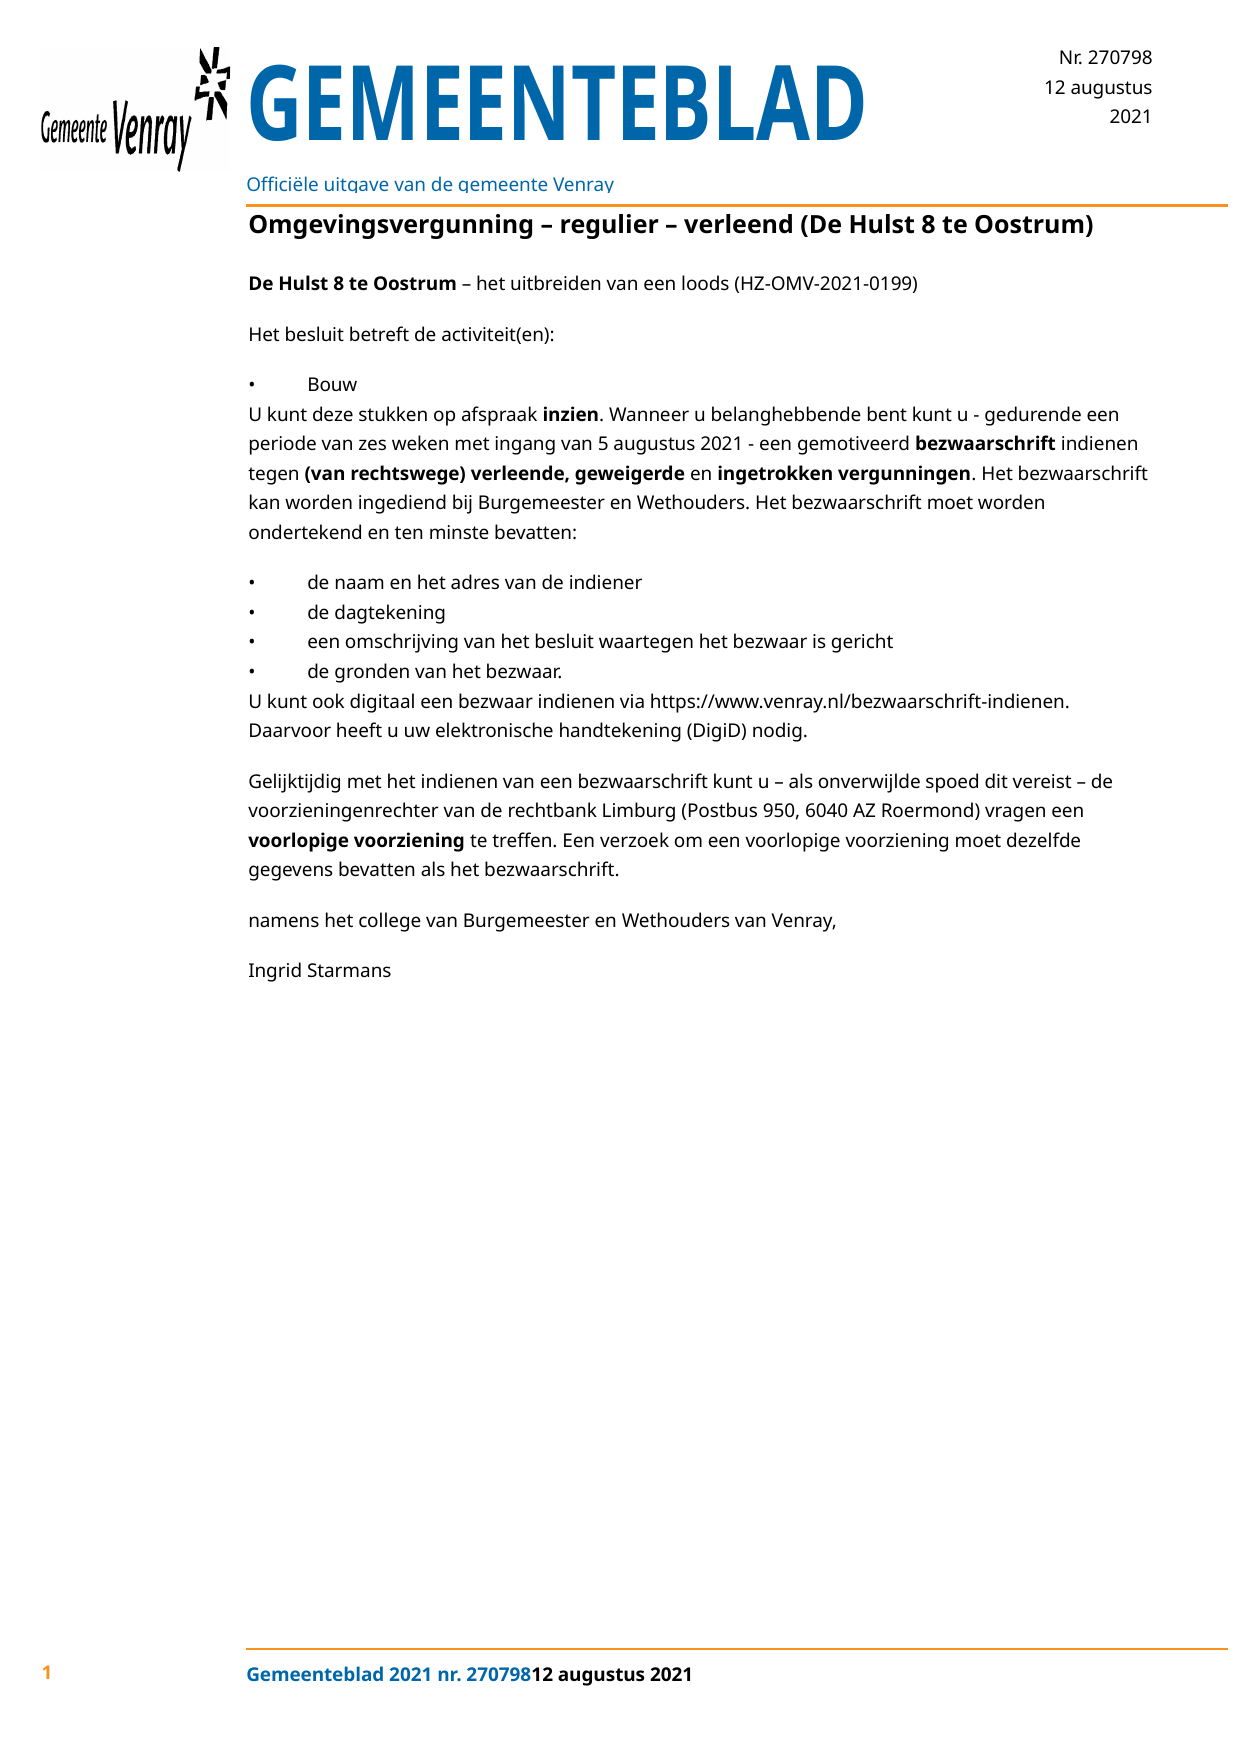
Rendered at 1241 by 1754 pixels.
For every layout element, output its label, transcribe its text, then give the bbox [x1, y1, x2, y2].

list de dagtekening [248, 599, 1152, 625]
text Ingrid Starmans [248, 957, 1152, 983]
text Gelijktijdig met het indienen van een bezwaarschrift kunt u – als onverwijlde spoed dit vereist – de voorzieningenrechter van de rechtbank Limburg (Postbus 950, 6040 AZ Roermond) vragen een voorlopige voorziening te treffen. Een verzoek om een voorlopige voorziening moet dezelfde gegevens bevatten als het bezwaarschrift. [248, 768, 1152, 882]
text U kunt ook digitaal een bezwaar indienen via https://www.venray.nl/bezwaarschrift-indienen. Daarvoor heeft u uw elektronische handtekening (DigiD) nodig. [248, 688, 1152, 743]
text De Hulst 8 te Oostrum – het uitbreiden van een loods (HZ-OMV-2021-0199) [248, 270, 1152, 296]
picture [41, 47, 231, 172]
text namens het college van Burgemeester en Wethouders van Venray, [248, 907, 1152, 933]
list de gronden van het bezwaar. [248, 658, 1152, 684]
text U kunt deze stukken op afspraak inzien. Wanneer u belanghebbende bent kunt u - gedurende een periode van zes weken met ingang van 5 augustus 2021 - een gemotiveerd bezwaarschrift indienen tegen (van rechtswege) verleende, geweigerde en ingetrokken vergunningen. Het bezwaarschrift kan worden ingediend bij Burgemeester en Wethouders. Het bezwaarschrift moet worden ondertekend en ten minste bevatten: [248, 401, 1152, 545]
text Omgevingsvergunning – regulier – verleend (De Hulst 8 te Oostrum) [248, 207, 1152, 241]
list een omschrijving van het besluit waartegen het bezwaar is gericht [248, 629, 1152, 654]
list de naam en het adres van de indiener [248, 569, 1152, 595]
list Bouw [248, 371, 1152, 397]
text Het besluit betreft de activiteit(en): [248, 321, 1152, 346]
